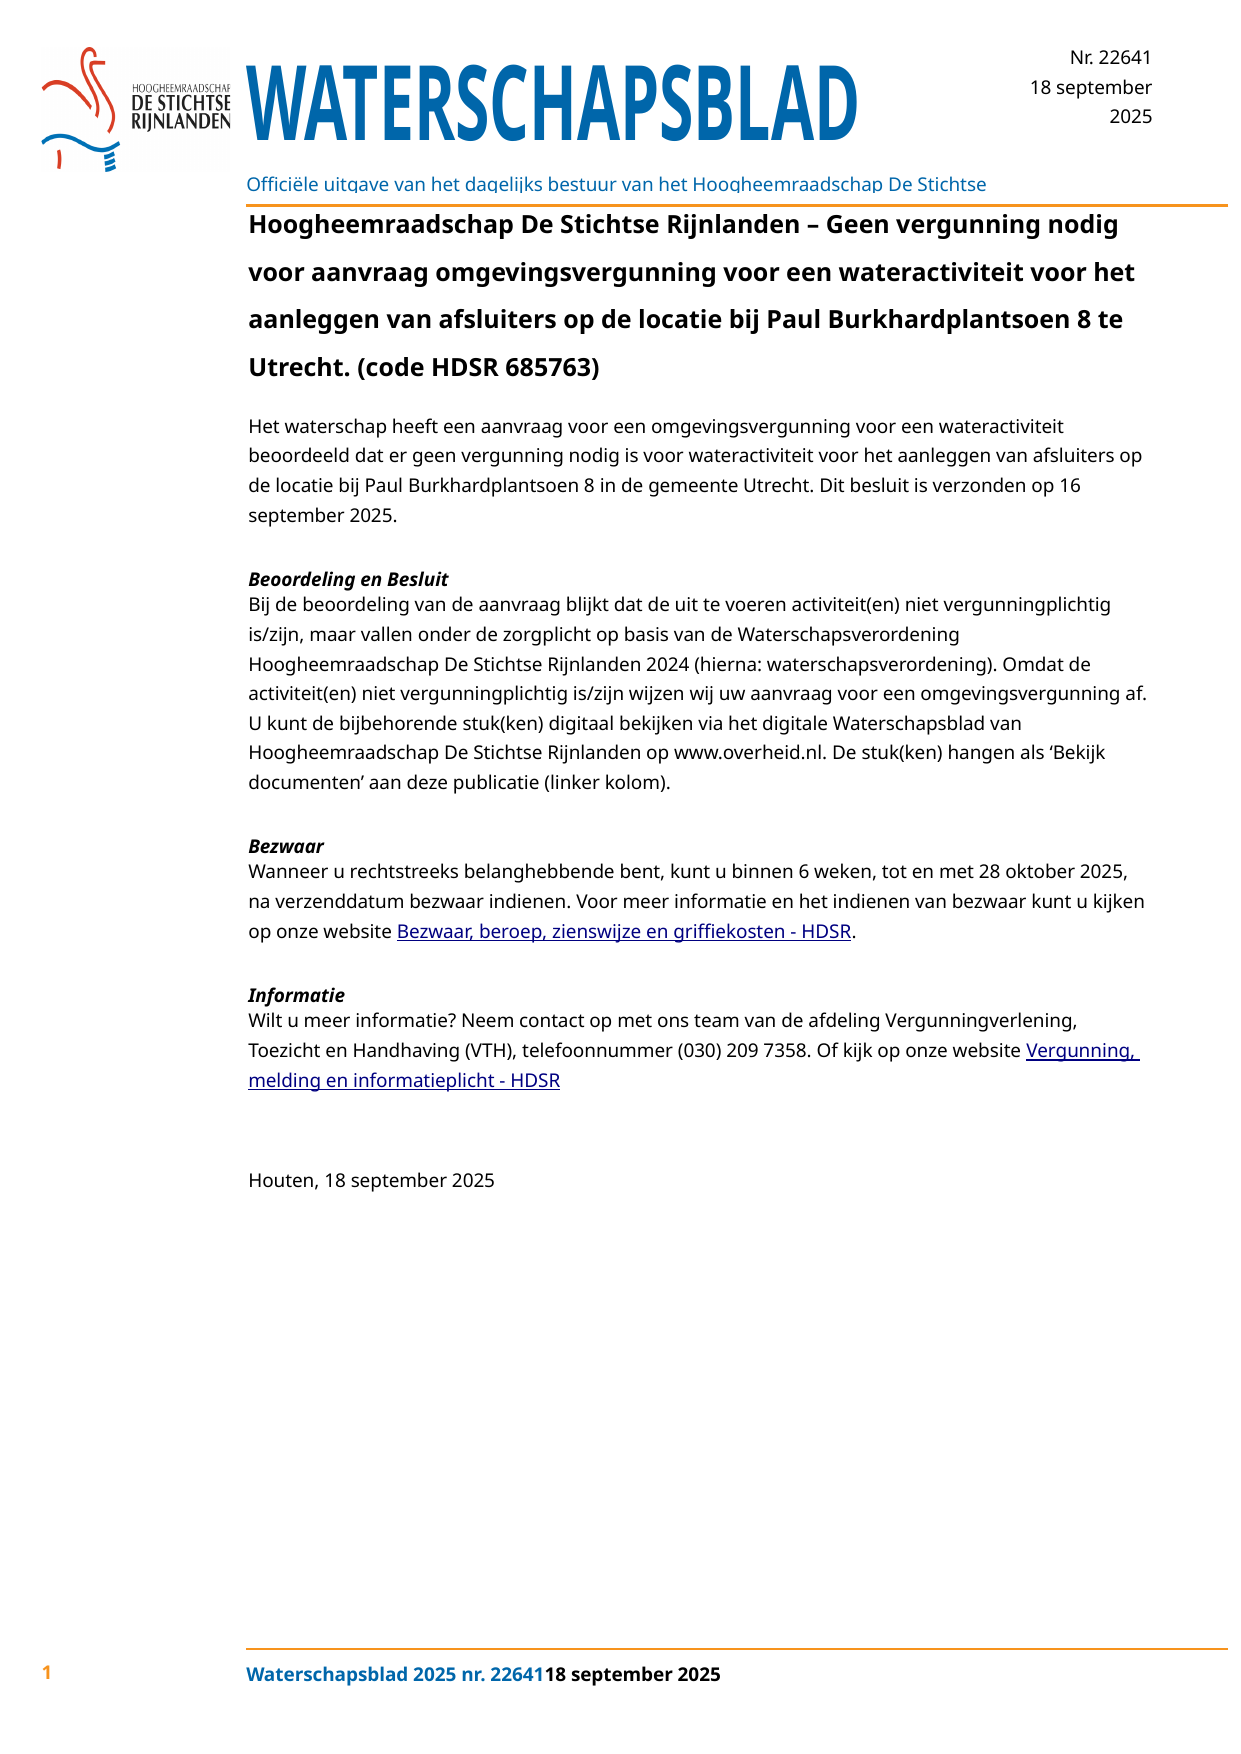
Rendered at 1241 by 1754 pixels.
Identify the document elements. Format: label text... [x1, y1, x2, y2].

picture [41, 47, 231, 172]
text Wilt u meer informatie? Neem contact op met ons team van de afdeling Vergunningverlening, Toezicht en Handhaving (VTH), telefoonnummer (030) 209 7358. Of kijk op onze website Vergunning, melding en informatieplicht - HDSR [248, 1008, 1152, 1092]
text Bezwaar [248, 833, 1152, 859]
text Beoordeling en Besluit [248, 566, 1152, 592]
text Houten, 18 september 2025 [248, 1168, 1152, 1193]
text Hoogheemraadschap De Stichtse Rijnlanden – Geen vergunning nodig voor aanvraag omgevingsvergunning voor een wateractiviteit voor het aanleggen van afsluiters op de locatie bij Paul Burkhardplantsoen 8 te Utrecht. (code HDSR 685763) [248, 207, 1152, 384]
text Wanneer u rechtstreeks belanghebbende bent, kunt u binnen 6 weken, tot en met 28 oktober 2025, na verzenddatum bezwaar indienen. Voor meer informatie en het indienen van bezwaar kunt u kijken op onze website Bezwaar, beroep, zienswijze en griffiekosten - HDSR. [248, 859, 1152, 944]
text Het waterschap heeft een aanvraag voor een omgevingsvergunning voor een wateractiviteit beoordeeld dat er geen vergunning nodig is voor wateractiviteit voor het aanleggen van afsluiters op de locatie bij Paul Burkhardplantsoen 8 in de gemeente Utrecht. Dit besluit is verzonden op 16 september 2025. [248, 413, 1152, 528]
text Bij de beoordeling van de aanvraag blijkt dat de uit te voeren activiteit(en) niet vergunningplichtig is/zijn, maar vallen onder de zorgplicht op basis van de Waterschapsverordening Hoogheemraadschap De Stichtse Rijnlanden 2024 (hierna: waterschapsverordening). Omdat de activiteit(en) niet vergunningplichtig is/zijn wijzen wij uw aanvraag voor een omgevingsvergunning af. U kunt de bijbehorende stuk(ken) digitaal bekijken via het digitale Waterschapsblad van Hoogheemraadschap De Stichtse Rijnlanden op www.overheid.nl. De stuk(ken) hangen als ‘Bekijk documenten’ aan deze publicatie (linker kolom). [248, 592, 1152, 795]
text Informatie [248, 982, 1152, 1008]
